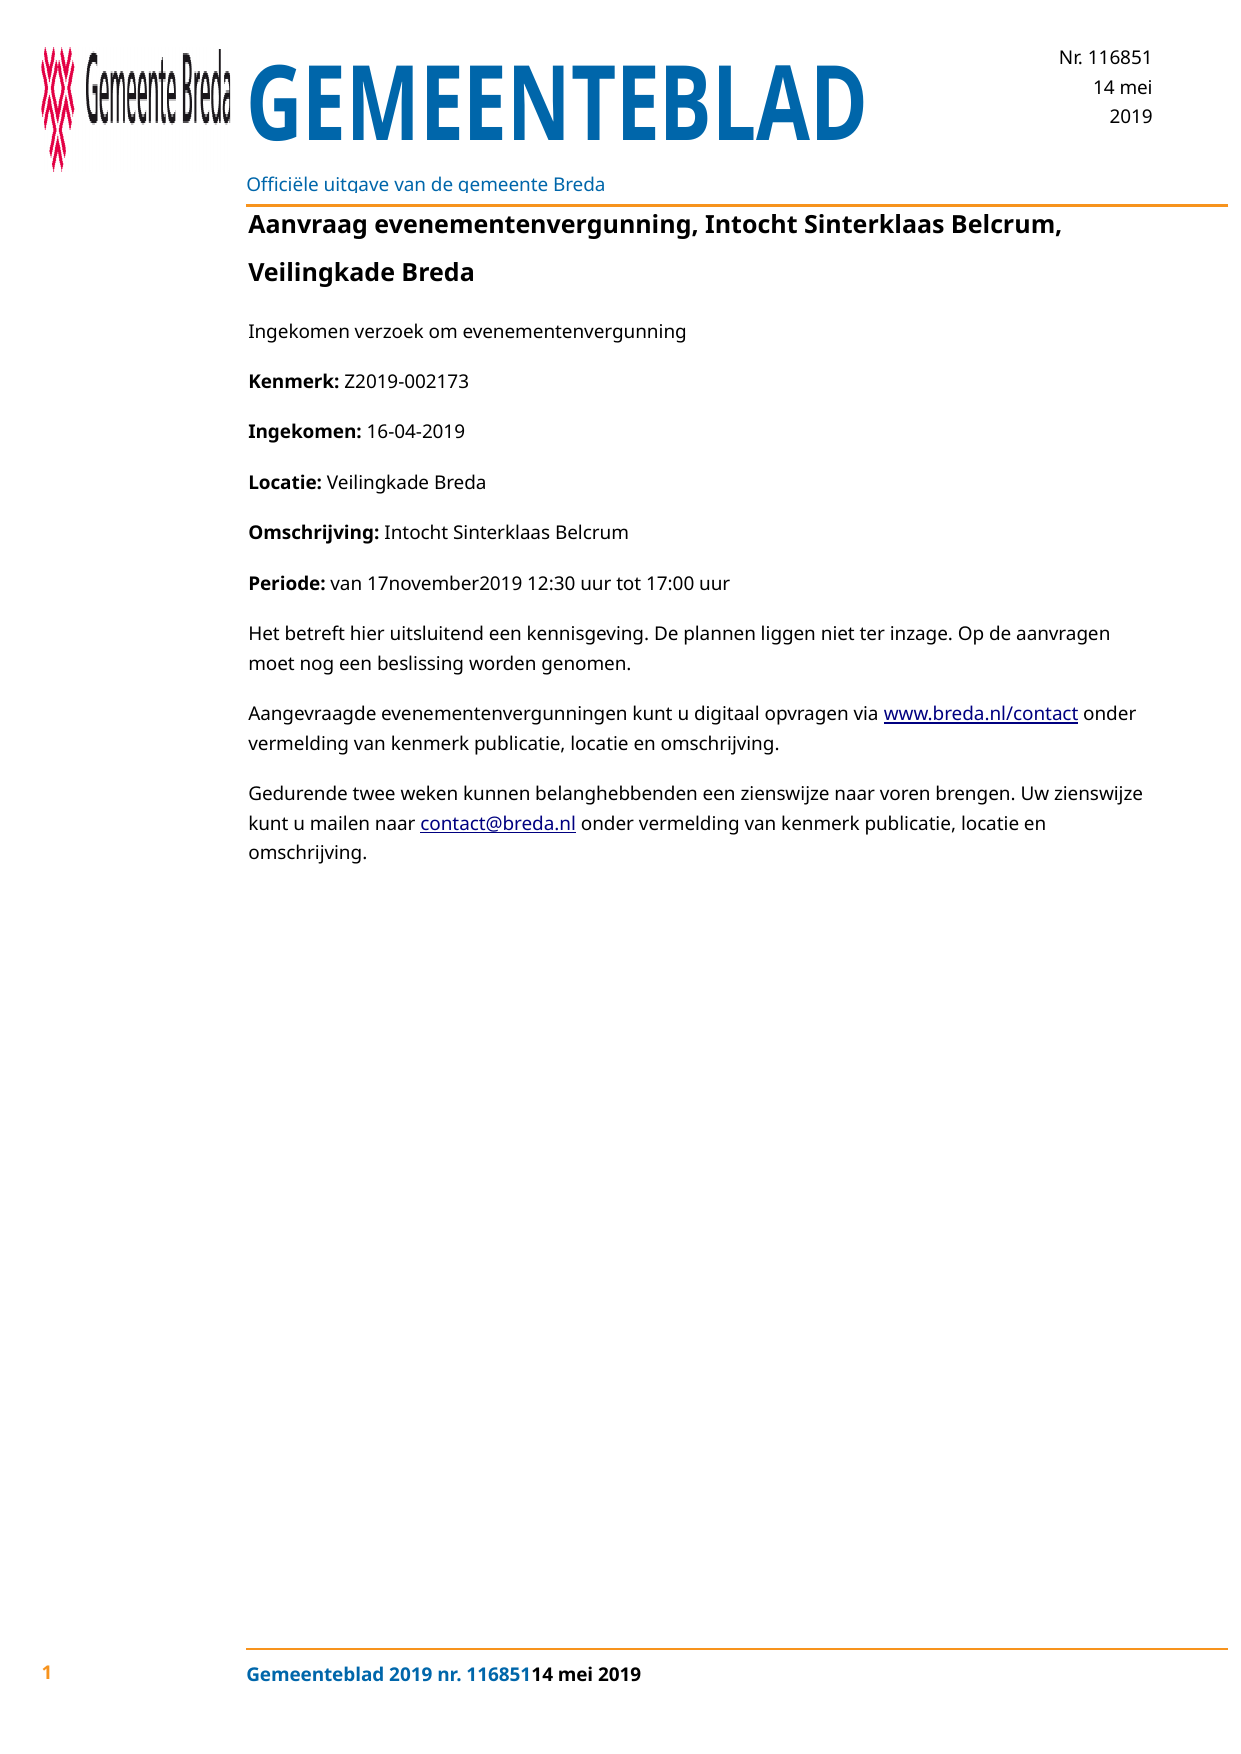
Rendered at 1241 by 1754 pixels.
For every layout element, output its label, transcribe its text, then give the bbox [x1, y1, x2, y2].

text Kenmerk: Z2019-002173 [248, 368, 1152, 394]
picture [41, 47, 231, 172]
text Omschrijving: Intocht Sinterklaas Belcrum [248, 519, 1152, 545]
text Gedurende twee weken kunnen belanghebbenden een zienswijze naar voren brengen. Uw zienswijze kunt u mailen naar contact@breda.nl onder vermelding van kenmerk publicatie, locatie en omschrijving. [248, 780, 1152, 865]
text Locatie: Veilingkade Breda [248, 469, 1152, 495]
text Ingekomen: 16-04-2019 [248, 419, 1152, 444]
text Het betreft hier uitsluitend een kennisgeving. De plannen liggen niet ter inzage. Op de aanvragen moet nog een beslissing worden genomen. [248, 620, 1152, 676]
text Aangevraagde evenementenvergunningen kunt u digitaal opvragen via www.breda.nl/contact onder vermelding van kenmerk publicatie, locatie en omschrijving. [248, 700, 1152, 756]
text Ingekomen verzoek om evenementenvergunning [248, 318, 1152, 344]
text Aanvraag evenementenvergunning, Intocht Sinterklaas Belcrum, Veilingkade Breda [248, 207, 1152, 288]
text Periode: van 17november2019 12:30 uur tot 17:00 uur [248, 570, 1152, 596]
